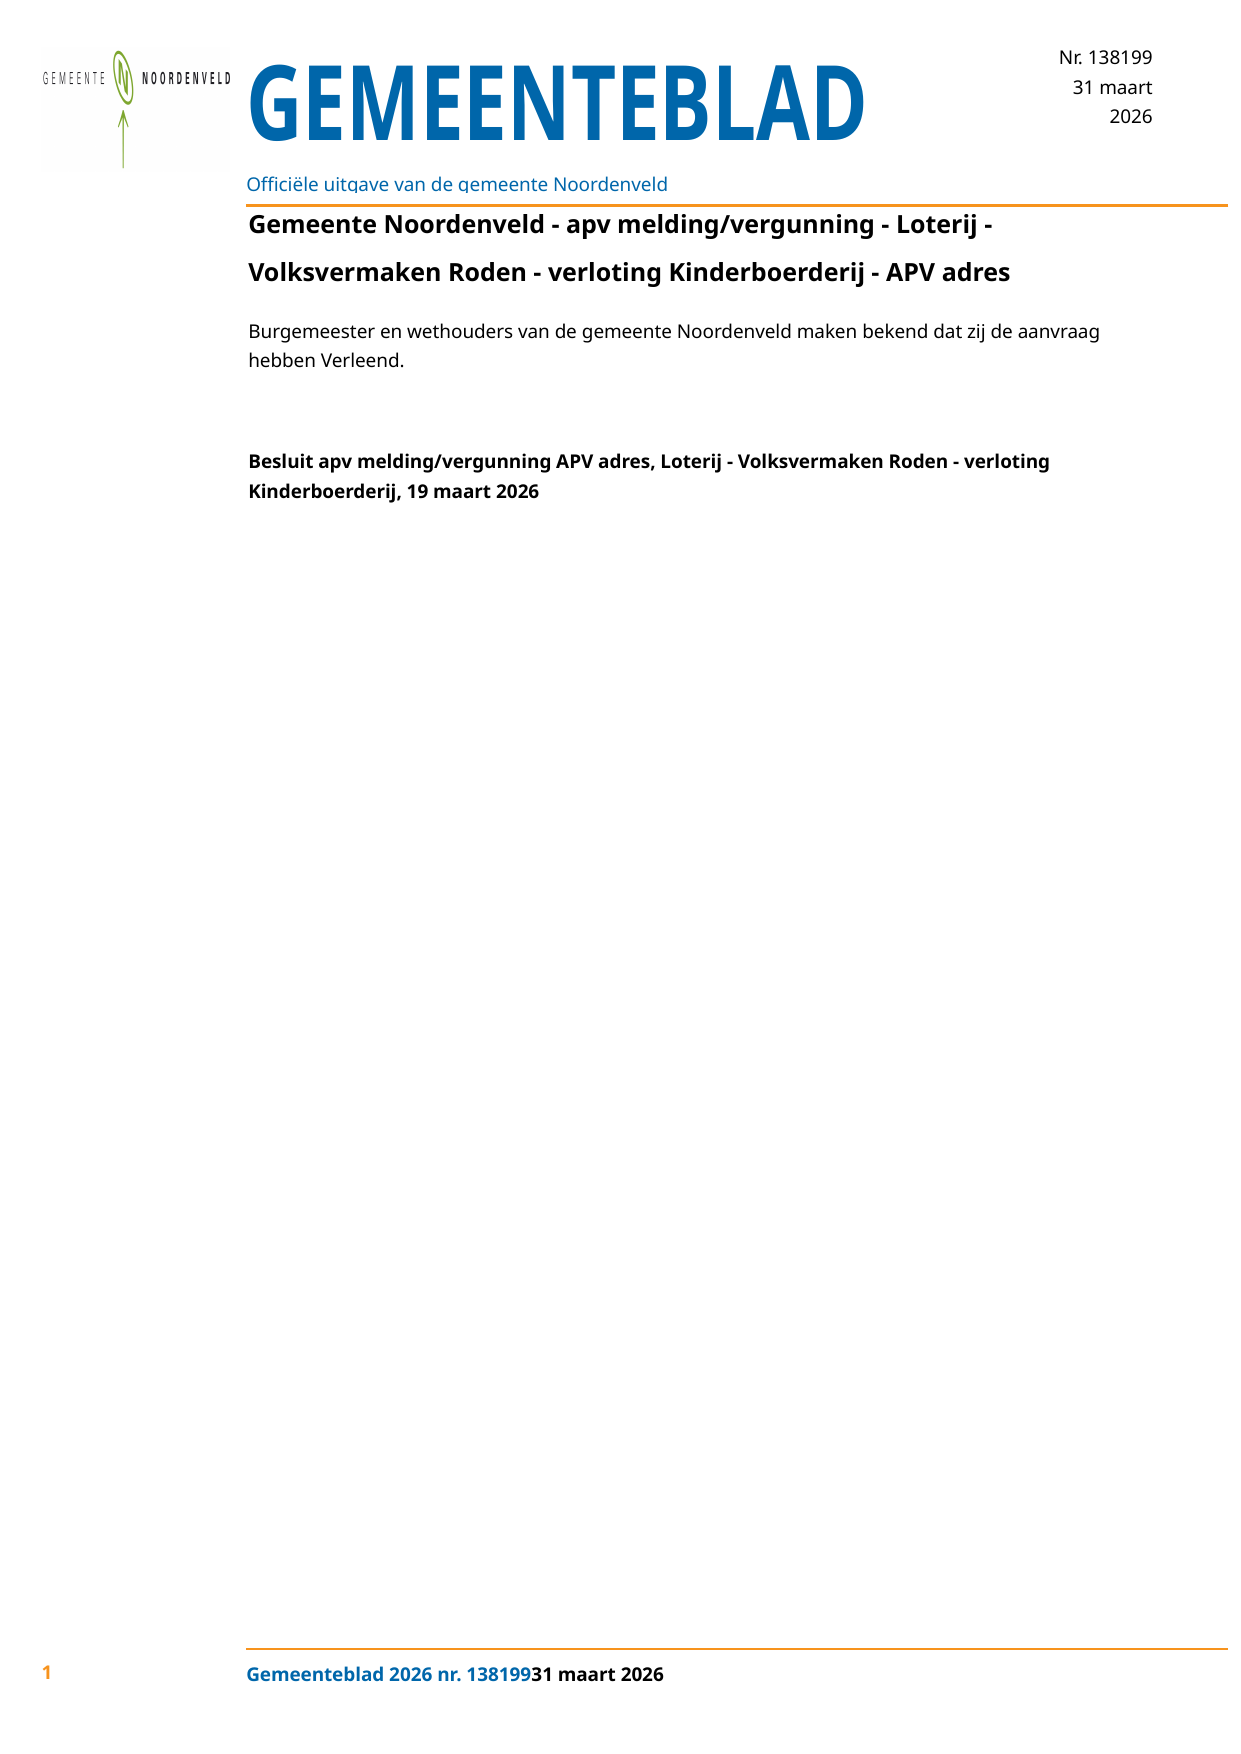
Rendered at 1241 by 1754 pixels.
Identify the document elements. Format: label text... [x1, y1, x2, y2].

text Besluit apv melding/vergunning APV adres, Loterij - Volksvermaken Roden - verloting Kinderboerderij, 19 maart 2026 [248, 448, 1152, 504]
text Gemeente Noordenveld - apv melding/vergunning - Loterij - Volksvermaken Roden - verloting Kinderboerderij - APV adres [248, 207, 1152, 288]
text Burgemeester en wethouders van de gemeente Noordenveld maken bekend dat zij de aanvraag hebben Verleend. [248, 318, 1152, 373]
picture [41, 47, 231, 172]
